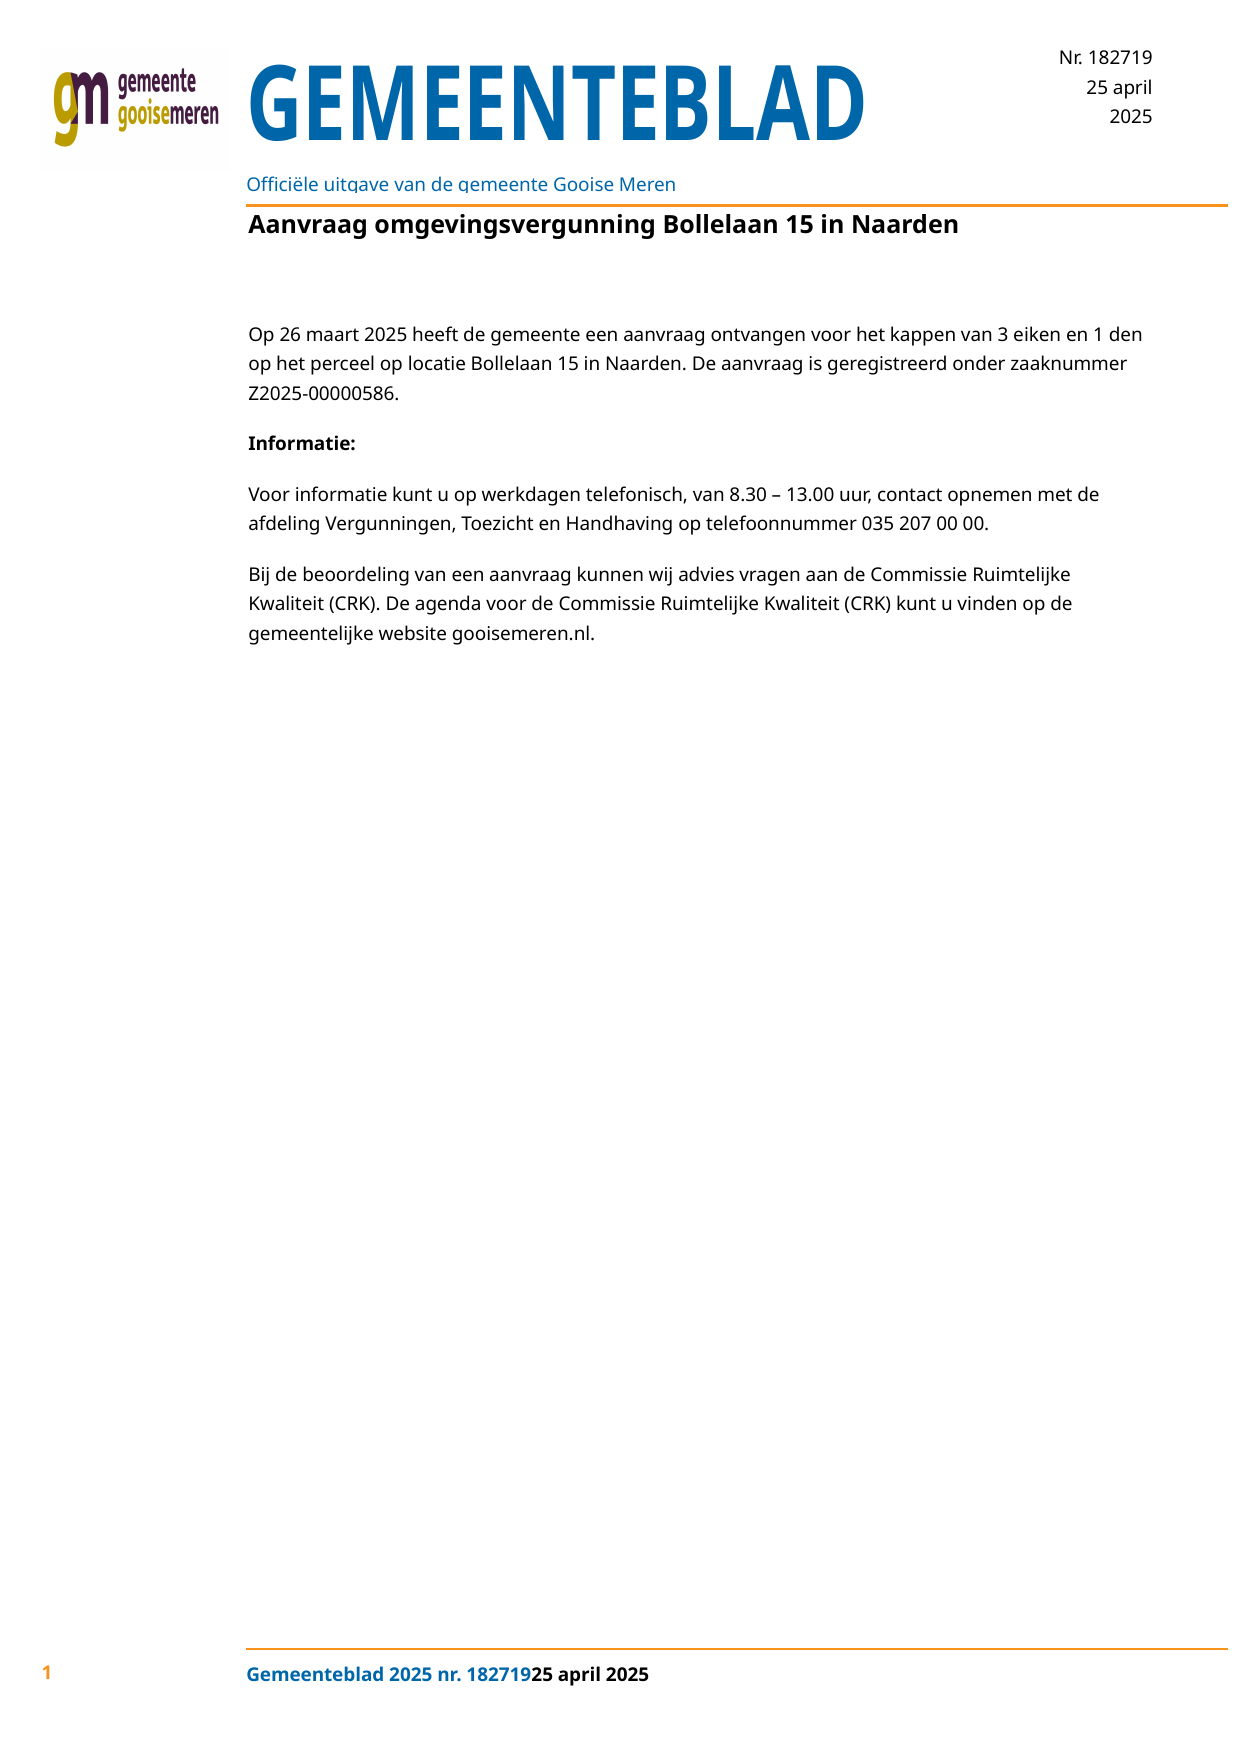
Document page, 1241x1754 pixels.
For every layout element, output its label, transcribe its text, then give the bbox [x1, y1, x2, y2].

text Op 26 maart 2025 heeft de gemeente een aanvraag ontvangen voor het kappen van 3 eiken en 1 den op het perceel op locatie Bollelaan 15 in Naarden. De aanvraag is geregistreerd onder zaaknummer Z2025-00000586. [248, 321, 1152, 406]
text Voor informatie kunt u op werkdagen telefonisch, van 8.30 – 13.00 uur, contact opnemen met de afdeling Vergunningen, Toezicht en Handhaving op telefoonnummer 035 207 00 00. [248, 481, 1152, 536]
text Informatie: [248, 430, 1152, 456]
text Aanvraag omgevingsvergunning Bollelaan 15 in Naarden [248, 207, 1152, 241]
text Bij de beoordeling van een aanvraag kunnen wij advies vragen aan de Commissie Ruimtelijke Kwaliteit (CRK). De agenda voor de Commissie Ruimtelijke Kwaliteit (CRK) kunt u vinden op de gemeentelijke website gooisemeren.nl. [248, 561, 1152, 646]
picture [41, 47, 231, 172]
